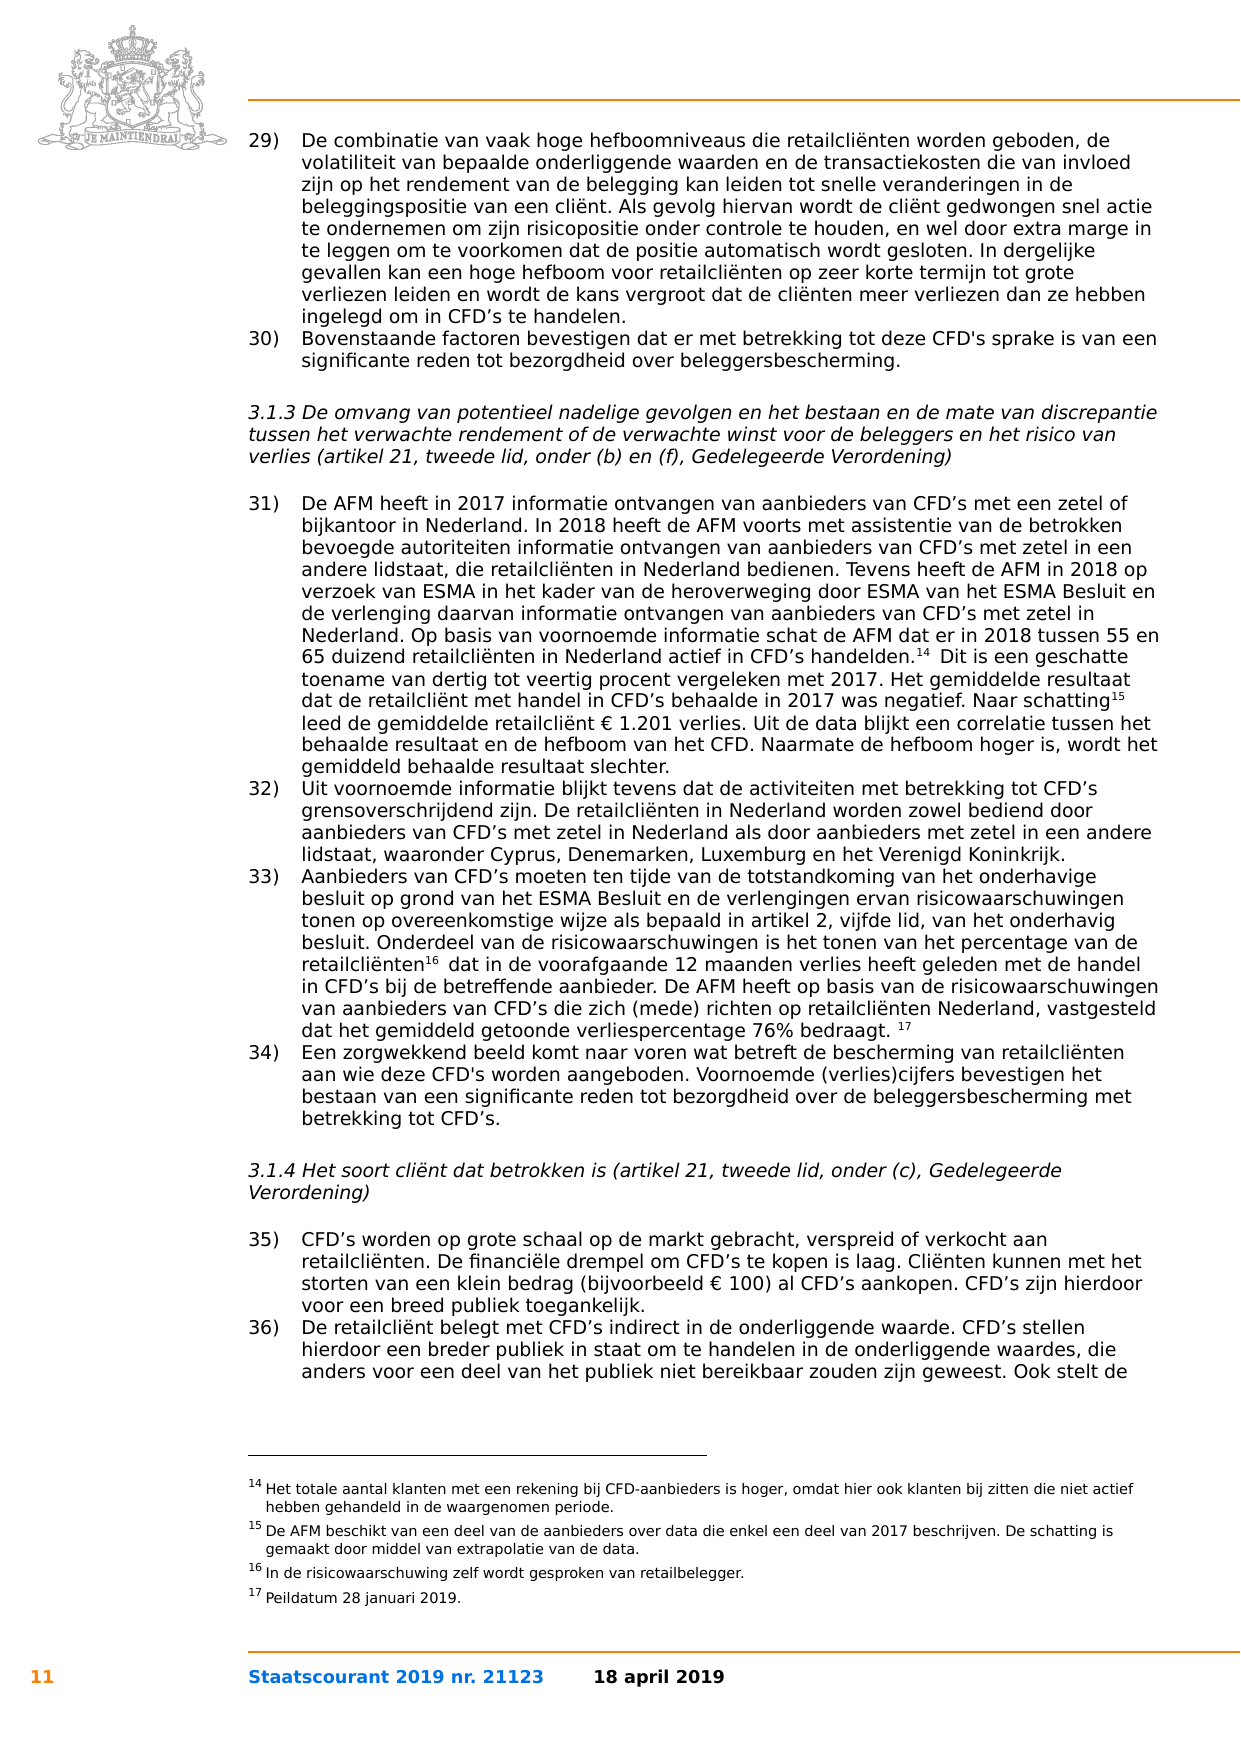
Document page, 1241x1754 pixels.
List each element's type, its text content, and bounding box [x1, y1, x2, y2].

subtitle 3.1.4 Het soort cliënt dat betrokken is (artikel 21, tweede lid, onder (c), Gedelegeerde Verordening) [248, 1160, 1163, 1204]
text De AFM beschikt van een deel van de aanbieders over data die enkel een deel van 2017 beschrijven. De schatting is gemaakt door middel van extrapolatie van de data. [248, 1519, 1163, 1558]
text Het totale aantal klanten met een rekening bij CFD-aanbieders is hoger, omdat hier ook klanten bij zitten die niet actief hebben gehandeld in de waargenomen periode. [248, 1477, 1163, 1516]
text 35) CFD’s worden op grote schaal op de markt gebracht, verspreid of verkocht aan retailcliënten. De financiële drempel om CFD’s te kopen is laag. Cliënten kunnen met het storten van een klein bedrag (bijvoorbeeld € 100) al CFD’s aankopen. CFD’s zijn hierdoor voor een breed publiek toegankelijk. [248, 1229, 1163, 1317]
picture [38, 25, 227, 150]
text Peildatum 28 januari 2019. [248, 1586, 1163, 1608]
text 29) De combinatie van vaak hoge hefboomniveaus die retailcliënten worden geboden, de volatiliteit van bepaalde onderliggende waarden en de transactiekosten die van invloed zijn op het rendement van de belegging kan leiden tot snelle veranderingen in de beleggingspositie van een cliënt. Als gevolg hiervan wordt de cliënt gedwongen snel actie te ondernemen om zijn risicopositie onder controle te houden, en wel door extra marge in te leggen om te voorkomen dat de positie automatisch wordt gesloten. In dergelijke gevallen kan een hoge hefboom voor retailcliënten op zeer korte termijn tot grote verliezen leiden en wordt de kans vergroot dat de cliënten meer verliezen dan ze hebben ingelegd om in CFD’s te handelen. [248, 130, 1163, 328]
text 31) De AFM heeft in 2017 informatie ontvangen van aanbieders van CFD’s met een zetel of bijkantoor in Nederland. In 2018 heeft de AFM voorts met assistentie van de betrokken bevoegde autoriteiten informatie ontvangen van aanbieders van CFD’s met zetel in een andere lidstaat, die retailcliënten in Nederland bedienen. Tevens heeft de AFM in 2018 op verzoek van ESMA in het kader van de heroverweging door ESMA van het ESMA Besluit en de verlenging daarvan informatie ontvangen van aanbieders van CFD’s met zetel in Nederland. Op basis van voornoemde informatie schat de AFM dat er in 2018 tussen 55 en 65 duizend retailcliënten in Nederland actief in CFD’s handelden. Dit is een geschatte toename van dertig tot veertig procent vergeleken met 2017. Het gemiddelde resultaat dat de retailcliënt met handel in CFD’s behaalde in 2017 was negatief. Naar schatting leed de gemiddelde retailcliënt € 1.201 verlies. Uit de data blijkt een correlatie tussen het behaalde resultaat en de hefboom van het CFD. Naarmate de hefboom hoger is, wordt het gemiddeld behaalde resultaat slechter. [248, 493, 1163, 778]
text 36) De retailcliënt belegt met CFD’s indirect in de onderliggende waarde. CFD’s stellen hierdoor een breder publiek in staat om te handelen in de onderliggende waardes, die anders voor een deel van het publiek niet bereikbaar zouden zijn geweest. Ook stelt de [248, 1317, 1163, 1383]
text 33) Aanbieders van CFD’s moeten ten tijde van de totstandkoming van het onderhavige besluit op grond van het ESMA Besluit en de verlengingen ervan risicowaarschuwingen tonen op overeenkomstige wijze als bepaald in artikel 2, vijfde lid, van het onderhavig besluit. Onderdeel van de risicowaarschuwingen is het tonen van het percentage van de retailcliënten dat in de voorafgaande 12 maanden verlies heeft geleden met de handel in CFD’s bij de betreffende aanbieder. De AFM heeft op basis van de risicowaarschuwingen van aanbieders van CFD’s die zich (mede) richten op retailcliënten Nederland, vastgesteld dat het gemiddeld getoonde verliespercentage 76% bedraagt. [248, 866, 1163, 1042]
text 30) Bovenstaande factoren bevestigen dat er met betrekking tot deze CFD's sprake is van een significante reden tot bezorgdheid over beleggersbescherming. [248, 328, 1163, 372]
text 32) Uit voornoemde informatie blijkt tevens dat de activiteiten met betrekking tot CFD’s grensoverschrijdend zijn. De retailcliënten in Nederland worden zowel bediend door aanbieders van CFD’s met zetel in Nederland als door aanbieders met zetel in een andere lidstaat, waaronder Cyprus, Denemarken, Luxemburg en het Verenigd Koninkrijk. [248, 778, 1163, 866]
text 34) Een zorgwekkend beeld komt naar voren wat betreft de bescherming van retailcliënten aan wie deze CFD's worden aangeboden. Voornoemde (verlies)cijfers bevestigen het bestaan van een significante reden tot bezorgdheid over de beleggersbescherming met betrekking tot CFD’s. [248, 1042, 1163, 1130]
text In de risicowaarschuwing zelf wordt gesproken van retailbelegger. [248, 1561, 1163, 1583]
subtitle 3.1.3 De omvang van potentieel nadelige gevolgen en het bestaan en de mate van discrepantie tussen het verwachte rendement of de verwachte winst voor de beleggers en het risico van verlies (artikel 21, tweede lid, onder (b) en (f), Gedelegeerde Verordening) [248, 402, 1163, 468]
